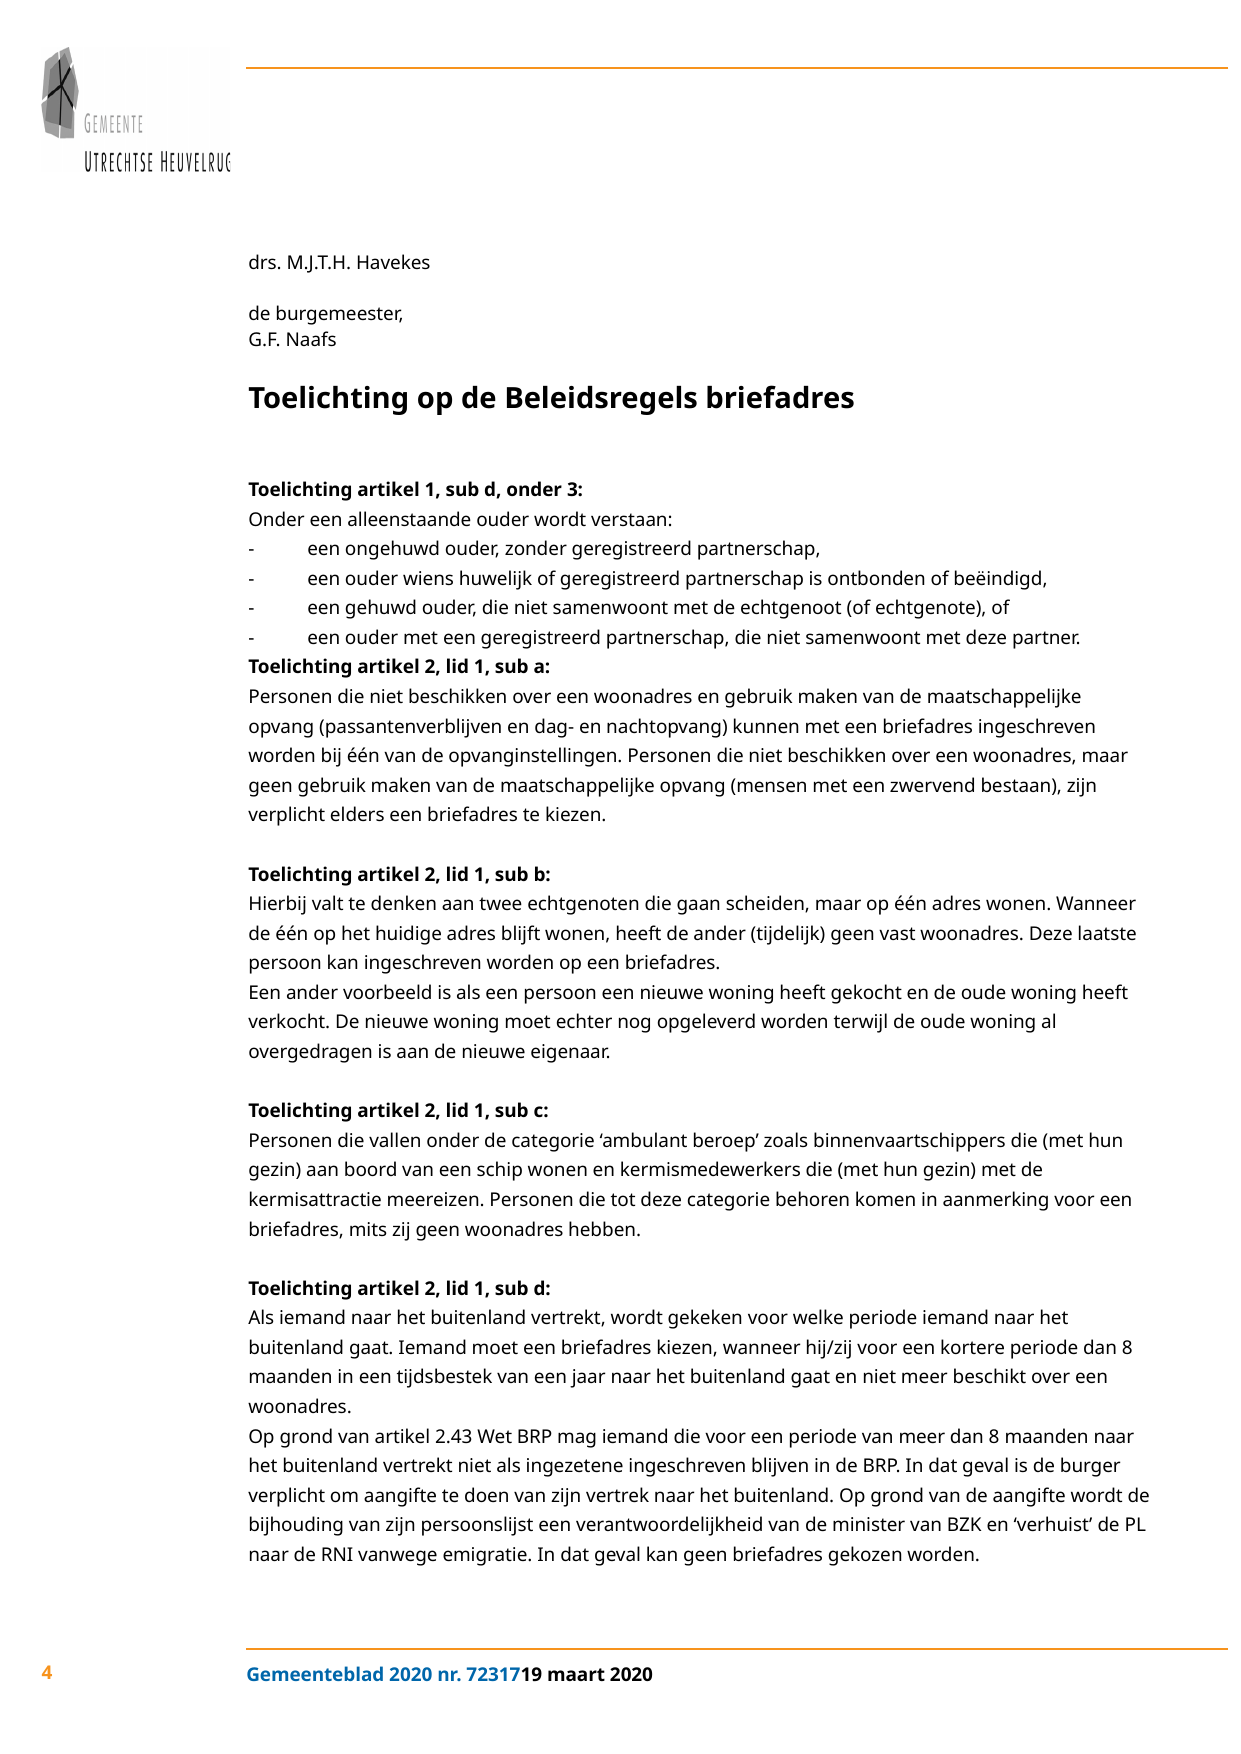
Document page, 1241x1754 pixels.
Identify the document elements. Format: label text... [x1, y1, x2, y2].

text Toelichting artikel 2, lid 1, sub d: [248, 1275, 1152, 1301]
picture [41, 47, 231, 172]
list een ongehuwd ouder, zonder geregistreerd partnerschap, [248, 535, 1152, 561]
text Toelichting artikel 2, lid 1, sub b: [248, 861, 1152, 887]
text Een ander voorbeeld is als een persoon een nieuwe woning heeft gekocht en de oude woning heeft verkocht. De nieuwe woning moet echter nog opgeleverd worden terwijl de oude woning al overgedragen is aan de nieuwe eigenaar. [248, 979, 1152, 1064]
text de burgemeester, [248, 301, 1152, 326]
text Toelichting op de Beleidsregels briefadres [248, 378, 1152, 417]
text Toelichting artikel 2, lid 1, sub c: [248, 1097, 1152, 1123]
text Hierbij valt te denken aan twee echtgenoten die gaan scheiden, maar op één adres wonen. Wanneer de één op het huidige adres blijft wonen, heeft de ander (tijdelijk) geen vast woonadres. Deze laatste persoon kan ingeschreven worden op een briefadres. [248, 890, 1152, 975]
text Personen die niet beschikken over een woonadres en gebruik maken van de maatschappelijke opvang (passantenverblijven en dag- en nachtopvang) kunnen met een briefadres ingeschreven worden bij één van de opvanginstellingen. Personen die niet beschikken over een woonadres, maar geen gebruik maken van de maatschappelijke opvang (mensen met een zwervend bestaan), zijn verplicht elders een briefadres te kiezen. [248, 683, 1152, 827]
text Als iemand naar het buitenland vertrekt, wordt gekeken voor welke periode iemand naar het buitenland gaat. Iemand moet een briefadres kiezen, wanneer hij/zij voor een kortere periode dan 8 maanden in een tijdsbestek van een jaar naar het buitenland gaat en niet meer beschikt over een woonadres. [248, 1304, 1152, 1419]
list een ouder wiens huwelijk of geregistreerd partnerschap is ontbonden of beëindigd, [248, 565, 1152, 591]
text Onder een alleenstaande ouder wordt verstaan: [248, 506, 1152, 532]
text G.F. Naafs [248, 326, 1152, 352]
text Op grond van artikel 2.43 Wet BRP mag iemand die voor een periode van meer dan 8 maanden naar het buitenland vertrekt niet als ingezetene ingeschreven blijven in de BRP. In dat geval is de burger verplicht om aangifte te doen van zijn vertrek naar het buitenland. Op grond van de aangifte wordt de bijhouding van zijn persoonslijst een verantwoordelijkheid van de minister van BZK en ‘verhuist’ de PL naar de RNI vanwege emigratie. In dat geval kan geen briefadres gekozen worden. [248, 1423, 1152, 1567]
text Toelichting artikel 1, sub d, onder 3: [248, 476, 1152, 502]
list een gehuwd ouder, die niet samenwoont met de echtgenoot (of echtgenote), of [248, 594, 1152, 620]
list een ouder met een geregistreerd partnerschap, die niet samenwoont met deze partner. [248, 624, 1152, 650]
text Toelichting artikel 2, lid 1, sub a: [248, 654, 1152, 679]
text Personen die vallen onder de categorie ‘ambulant beroep’ zoals binnenvaartschippers die (met hun gezin) aan boord van een schip wonen en kermismedewerkers die (met hun gezin) met de kermisattractie meereizen. Personen die tot deze categorie behoren komen in aanmerking voor een briefadres, mits zij geen woonadres hebben. [248, 1127, 1152, 1242]
text drs. M.J.T.H. Havekes [248, 249, 1152, 275]
